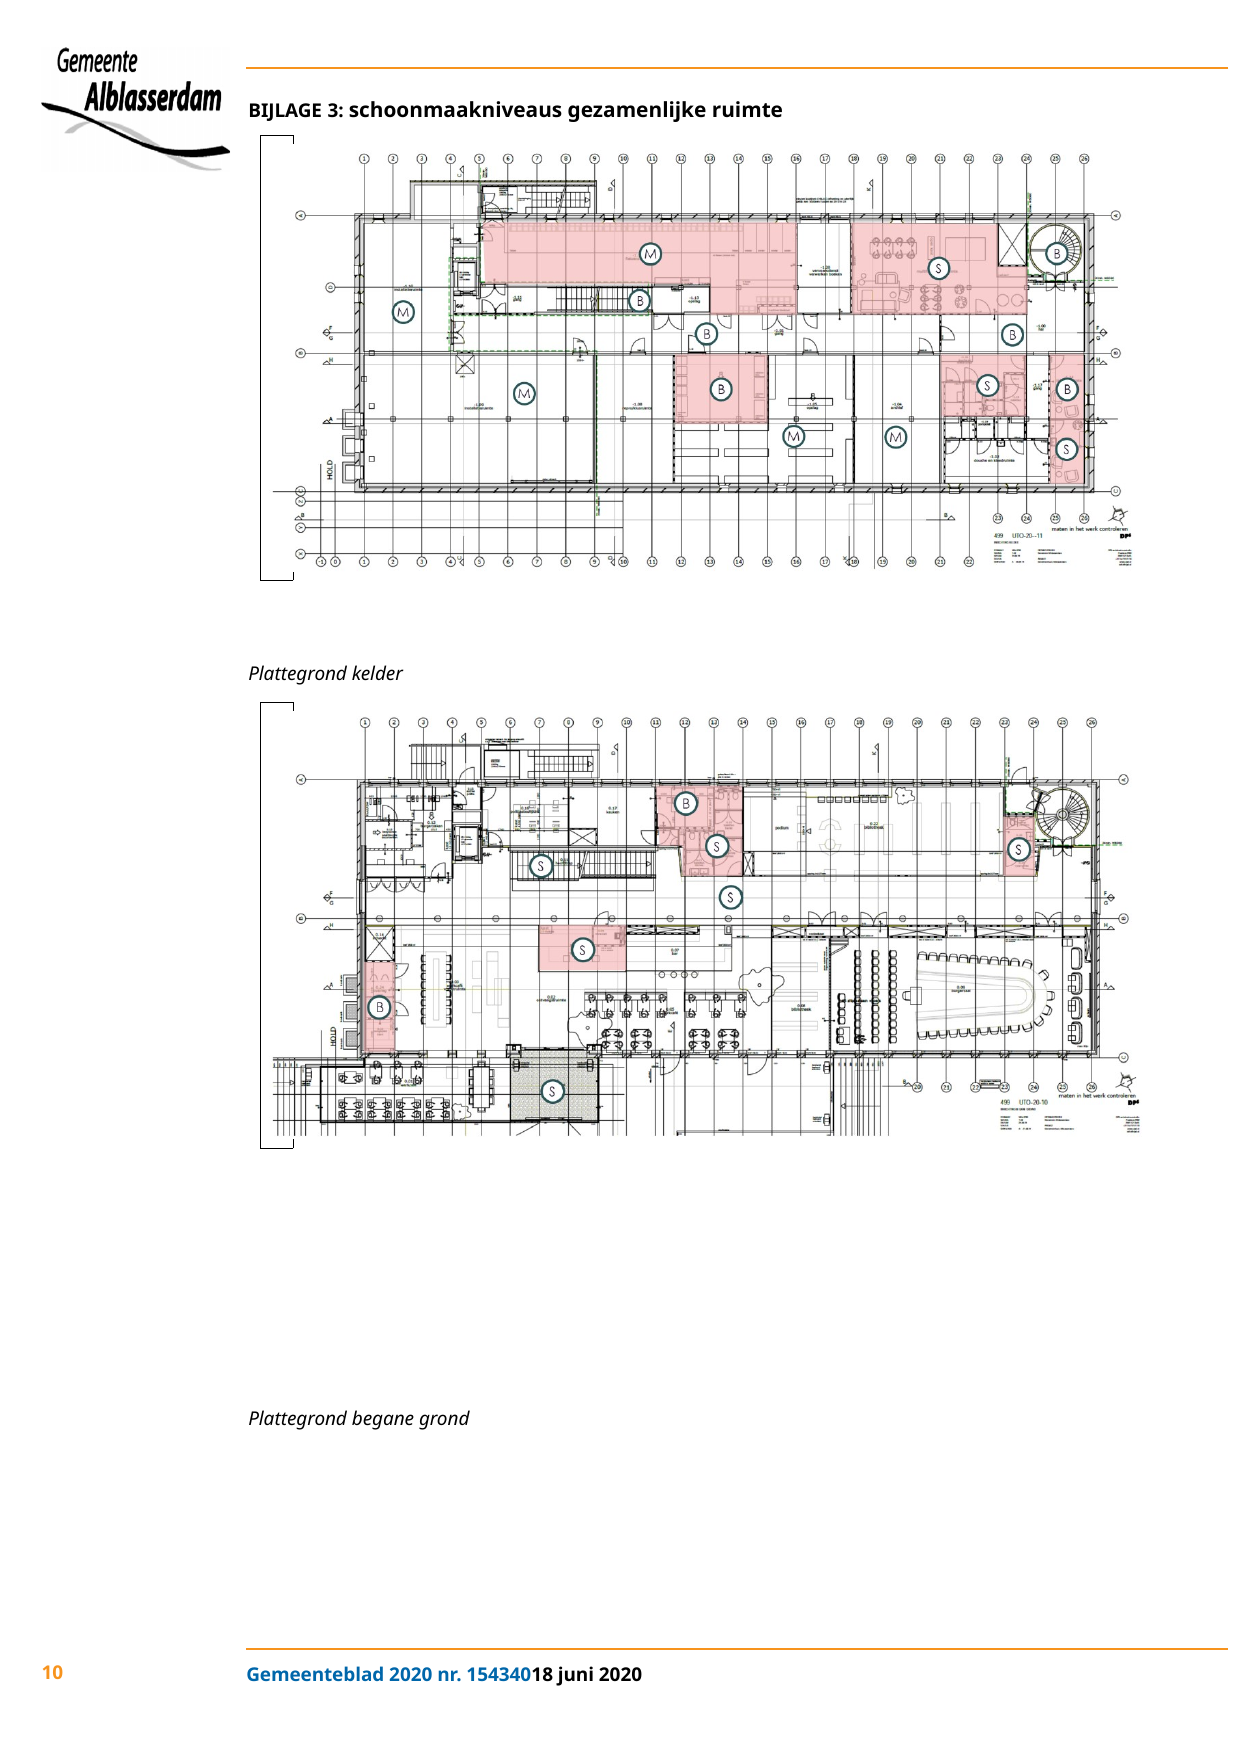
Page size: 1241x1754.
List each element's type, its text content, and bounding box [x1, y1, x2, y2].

picture [41, 47, 231, 172]
text Plattegrond begane grond [248, 1406, 1152, 1431]
text BIJLAGE 3: schoonmaakniveaus gezamenlijke ruimte [248, 95, 1152, 123]
picture [268, 144, 1135, 572]
picture [268, 711, 1143, 1139]
text Plattegrond kelder [248, 661, 1152, 686]
